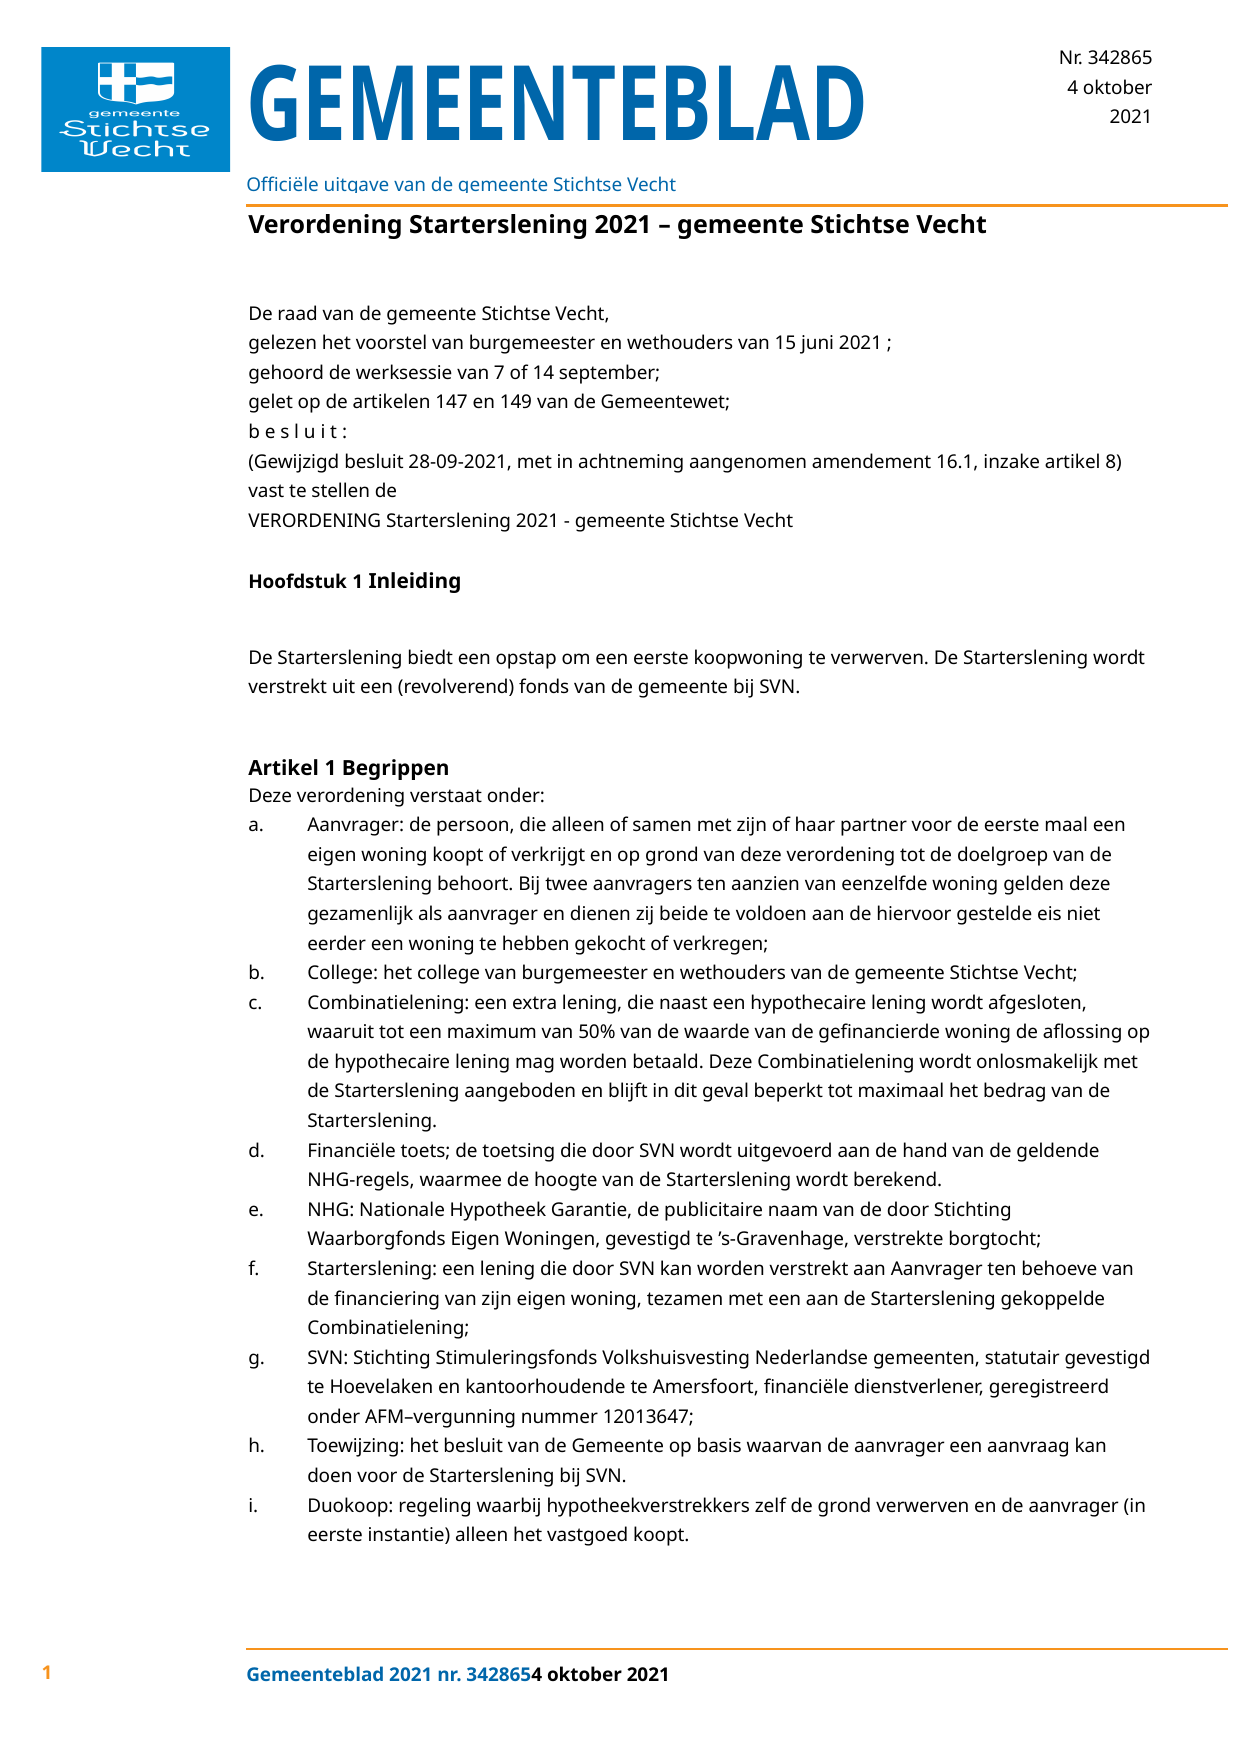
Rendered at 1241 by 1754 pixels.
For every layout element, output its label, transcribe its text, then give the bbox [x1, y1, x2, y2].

text vast te stellen de [248, 477, 1152, 503]
text b e s l u i t : [248, 418, 1152, 444]
list Aanvrager: de persoon, die alleen of samen met zijn of haar partner voor de eerste maal een eigen woning koopt of verkrijgt en op grond van deze verordening tot de doelgroep van de Starterslening behoort. Bij twee aanvragers ten aanzien van eenzelfde woning gelden deze gezamenlijk als aanvrager en dienen zij beide te voldoen aan de hiervoor gestelde eis niet eerder een woning te hebben gekocht of verkregen; [248, 811, 1152, 956]
text Deze verordening verstaat onder: [248, 782, 1152, 808]
list Toewijzing: het besluit van de Gemeente op basis waarvan de aanvrager een aanvraag kan doen voor de Starterslening bij SVN. [248, 1433, 1152, 1488]
text De Starterslening biedt een opstap om een eerste koopwoning te verwerven. De Starterslening wordt verstrekt uit een (revolverend) fonds van de gemeente bij SVN. [248, 644, 1152, 699]
picture [137, 63, 174, 103]
text VERORDENING Starterslening 2021 - gemeente Stichtse Vecht [248, 507, 1152, 533]
text De raad van de gemeente Stichtse Vecht, [248, 300, 1152, 326]
text Hoofdstuk 1 Inleiding [248, 566, 1152, 594]
list NHG: Nationale Hypotheek Garantie, de publicitaire naam van de door Stichting Waarborgfonds Eigen Woningen, gevestigd te ’s-Gravenhage, verstrekte borgtocht; [248, 1196, 1152, 1251]
text gehoord de werksessie van 7 of 14 september; [248, 359, 1152, 385]
list SVN: Stichting Stimuleringsfonds Volkshuisvesting Nederlandse gemeenten, statutair gevestigd te Hoevelaken en kantoorhoudende te Amersfoort, financiële dienstverlener, geregistreerd onder AFM–vergunning nummer 12013647; [248, 1344, 1152, 1429]
list College: het college van burgemeester en wethouders van de gemeente Stichtse Vecht; [248, 959, 1152, 985]
list Combinatielening: een extra lening, die naast een hypothecaire lening wordt afgesloten, waaruit tot een maximum van 50% van de waarde van de gefinancierde woning de aflossing op de hypothecaire lening mag worden betaald. Deze Combinatielening wordt onlosmakelijk met de Starterslening aangeboden en blijft in dit geval beperkt tot maximaal het bedrag van de Starterslening. [248, 989, 1152, 1133]
list Financiële toets; de toetsing die door SVN wordt uitgevoerd aan de hand van de geldende NHG-regels, waarmee de hoogte van de Starterslening wordt berekend. [248, 1137, 1152, 1192]
text gelet op de artikelen 147 en 149 van de Gemeentewet; [248, 389, 1152, 414]
text Verordening Starterslening 2021 – gemeente Stichtse Vecht [248, 207, 1152, 241]
picture [99, 63, 135, 101]
text gelezen het voorstel van burgemeester en wethouders van 15 juni 2021 ; [248, 329, 1152, 355]
list Starterslening: een lening die door SVN kan worden verstrekt aan Aanvrager ten behoeve van de financiering van zijn eigen woning, tezamen met een aan de Starterslening gekoppelde Combinatielening; [248, 1255, 1152, 1340]
text (Gewijzigd besluit 28-09-2021, met in achtneming aangenomen amendement 16.1, inzake artikel 8) [248, 448, 1152, 473]
list Duokoop: regeling waarbij hypotheekverstrekkers zelf de grond verwerven en de aanvrager (in eerste instantie) alleen het vastgoed koopt. [248, 1492, 1152, 1547]
text Artikel 1 Begrippen [248, 753, 1152, 782]
